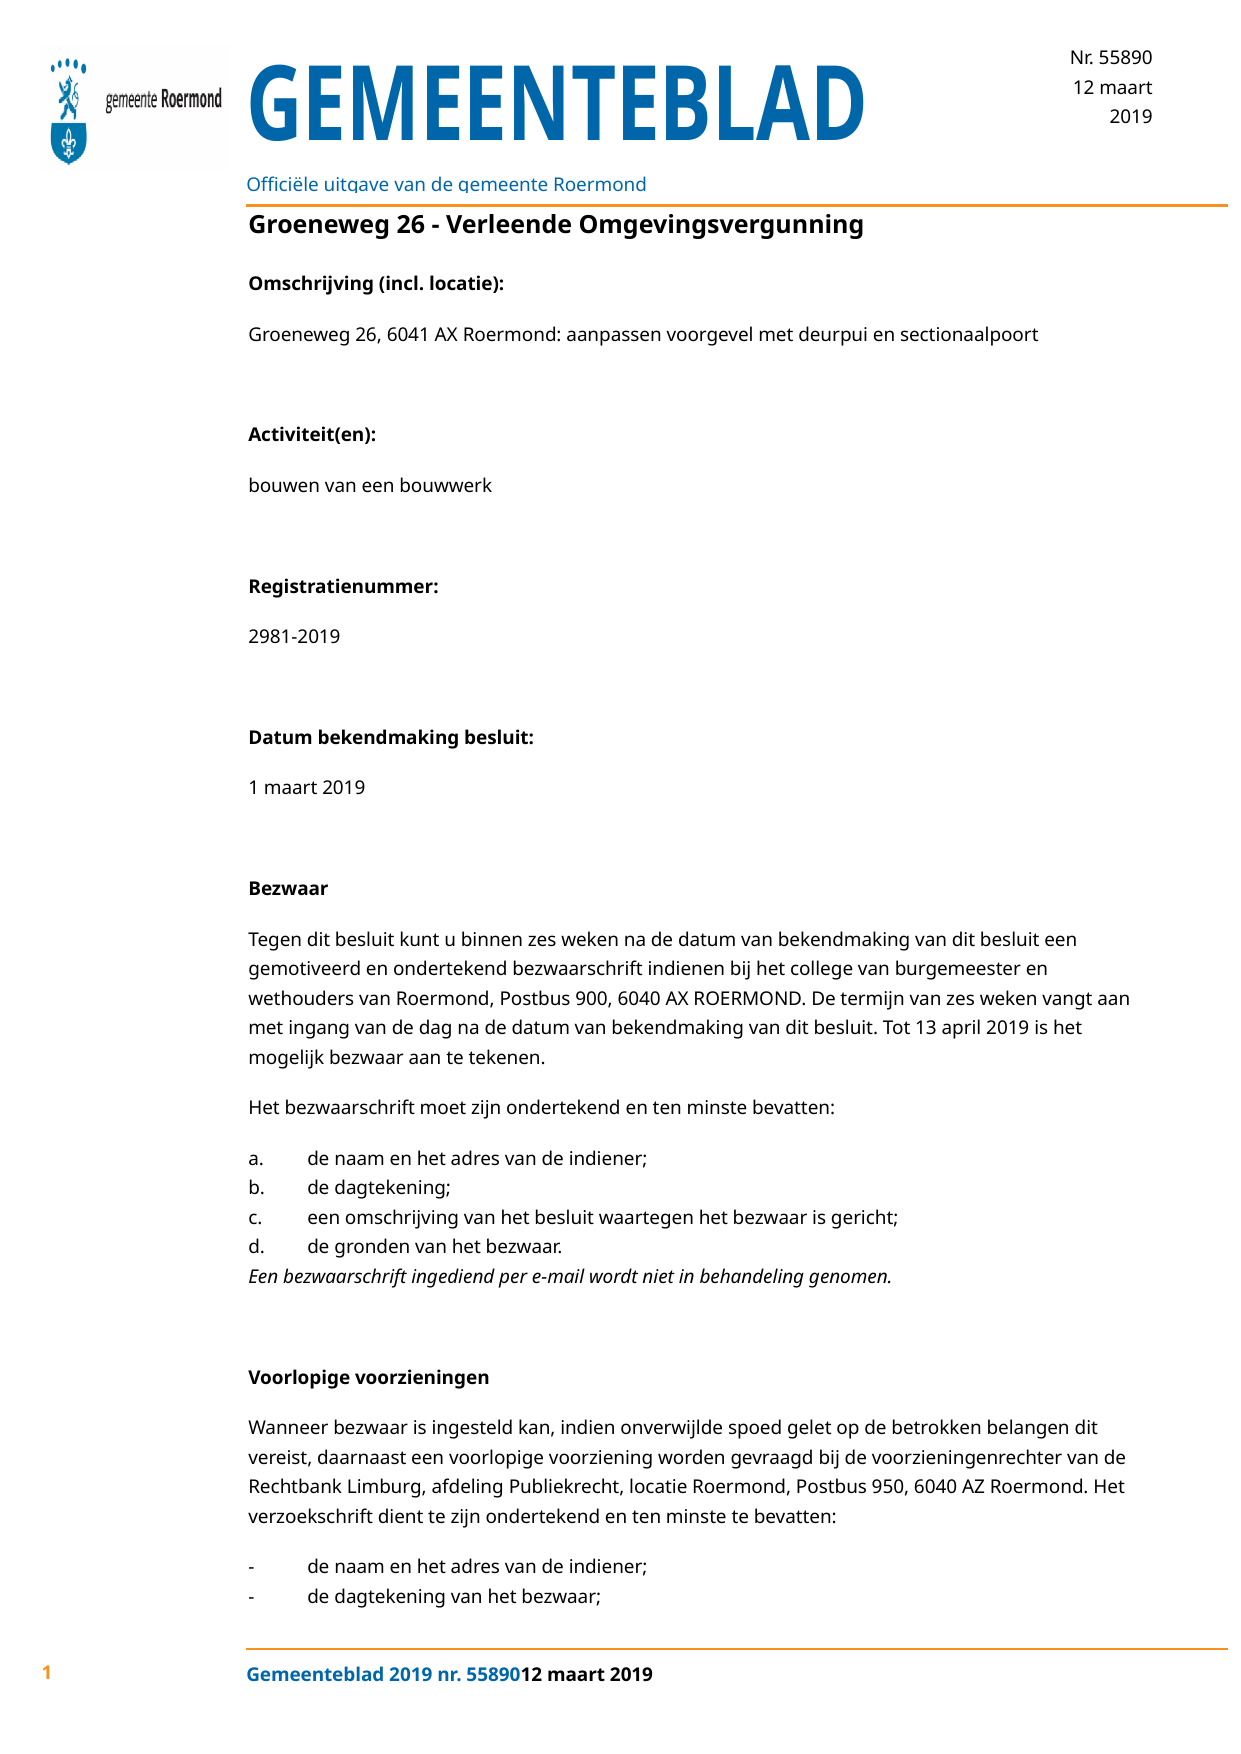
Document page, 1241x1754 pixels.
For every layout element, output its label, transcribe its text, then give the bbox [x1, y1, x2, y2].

text Datum bekendmaking besluit: [248, 724, 1152, 750]
text Het bezwaarschrift moet zijn ondertekend en ten minste bevatten: [248, 1094, 1152, 1120]
list de naam en het adres van de indiener; [248, 1145, 1152, 1171]
text Groeneweg 26, 6041 AX Roermond: aanpassen voorgevel met deurpui en sectionaalpoort [248, 321, 1152, 346]
list de dagtekening; [248, 1174, 1152, 1200]
list de naam en het adres van de indiener; [248, 1554, 1152, 1579]
text Groeneweg 26 - Verleende Omgevingsvergunning [248, 207, 1152, 241]
text Tegen dit besluit kunt u binnen zes weken na de datum van bekendmaking van dit besluit een gemotiveerd en ondertekend bezwaarschrift indienen bij het college van burgemeester en wethouders van Roermond, Postbus 900, 6040 AX ROERMOND. De termijn van zes weken vangt aan met ingang van de dag na de datum van bekendmaking van dit besluit. Tot 13 april 2019 is het mogelijk bezwaar aan te tekenen. [248, 926, 1152, 1070]
text Bezwaar [248, 875, 1152, 901]
text Voorlopige voorzieningen [248, 1364, 1152, 1390]
list een omschrijving van het besluit waartegen het bezwaar is gericht; [248, 1204, 1152, 1230]
text Omschrijving (incl. locatie): [248, 270, 1152, 296]
text 1 maart 2019 [248, 774, 1152, 800]
text Registratienummer: [248, 573, 1152, 598]
text 2981-2019 [248, 623, 1152, 649]
text Activiteit(en): [248, 422, 1152, 447]
list de dagtekening van het bezwaar; [248, 1583, 1152, 1609]
text bouwen van een bouwwerk [248, 472, 1152, 498]
picture [41, 47, 231, 172]
list de gronden van het bezwaar. [248, 1234, 1152, 1259]
text Wanneer bezwaar is ingesteld kan, indien onverwijlde spoed gelet op de betrokken belangen dit vereist, daarnaast een voorlopige voorziening worden gevraagd bij de voorzieningenrechter van de Rechtbank Limburg, afdeling Publiekrecht, locatie Roermond, Postbus 950, 6040 AZ Roermond. Het verzoekschrift dient te zijn ondertekend en ten minste te bevatten: [248, 1414, 1152, 1529]
text Een bezwaarschrift ingediend per e-mail wordt niet in behandeling genomen. [248, 1263, 1152, 1289]
